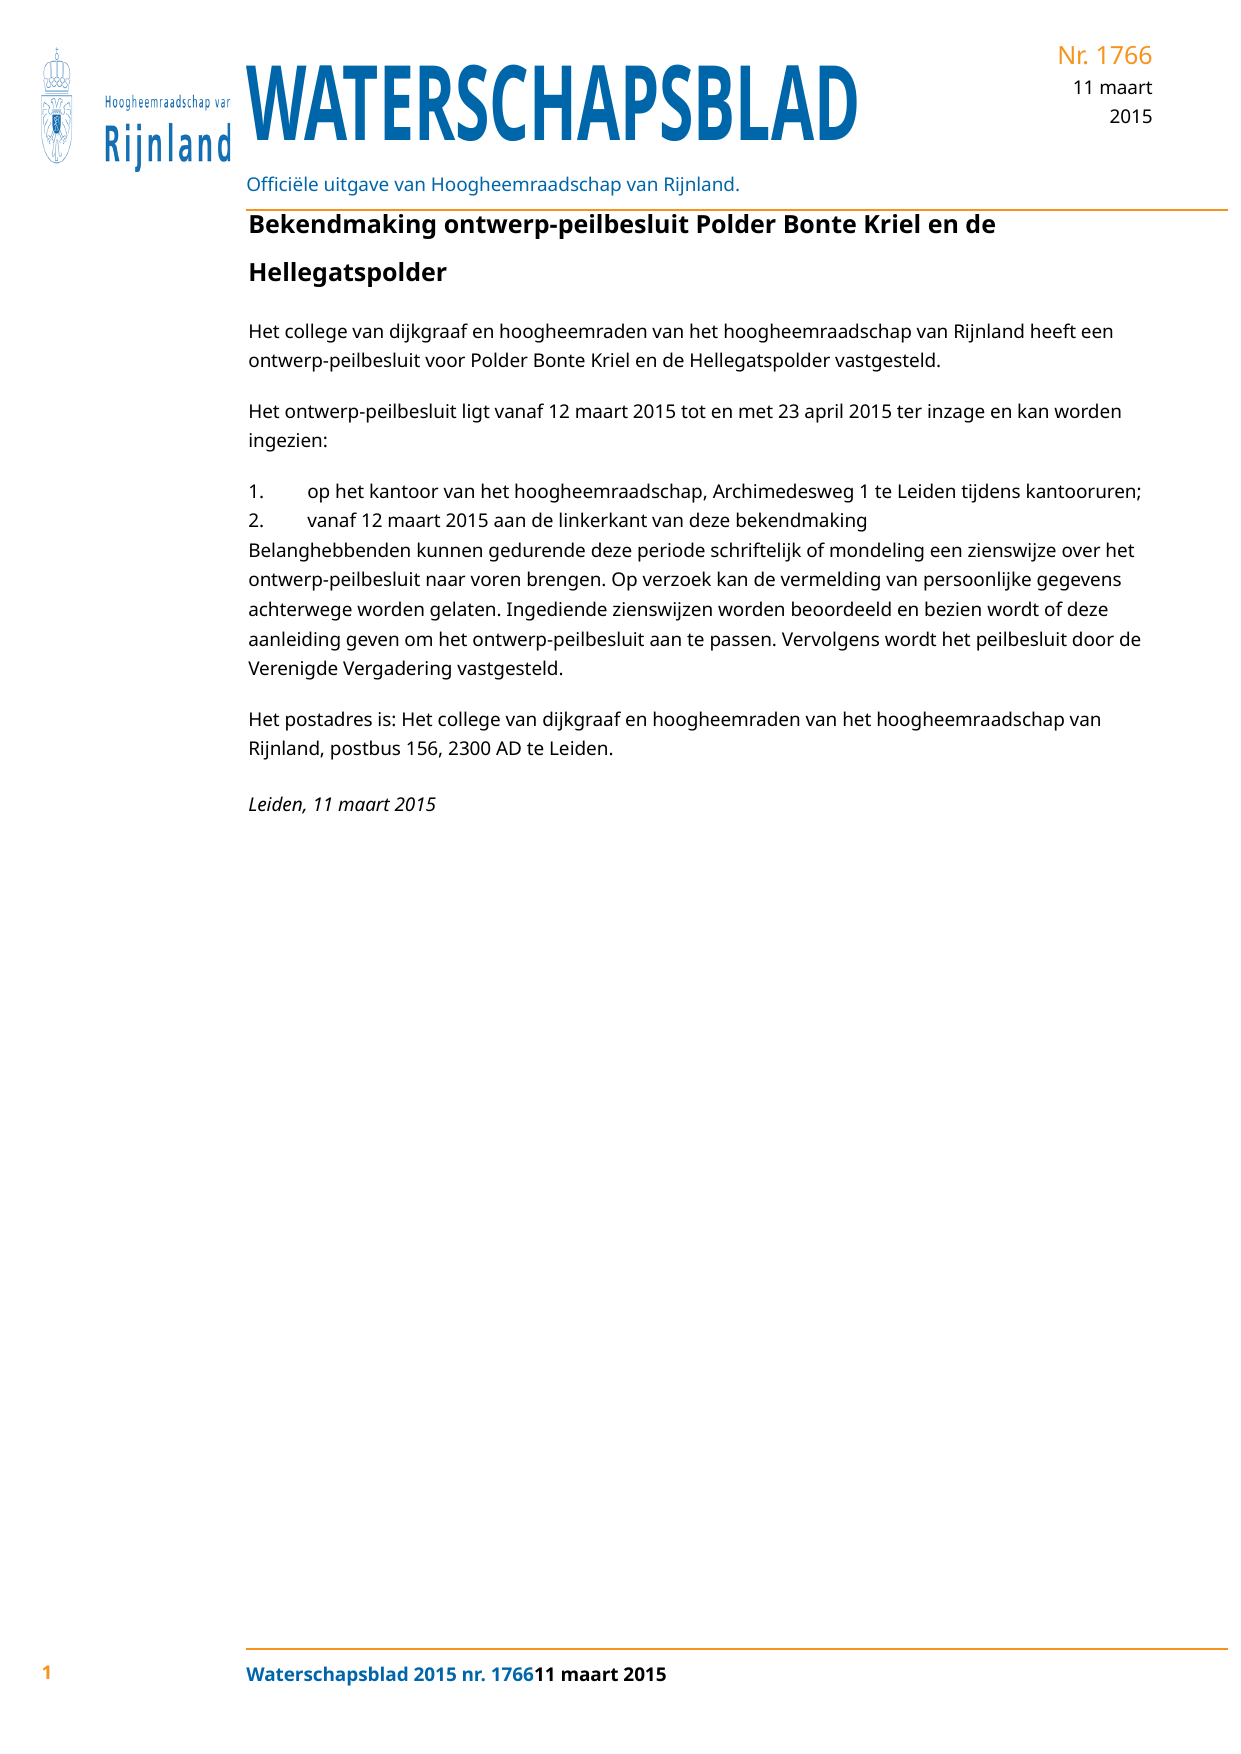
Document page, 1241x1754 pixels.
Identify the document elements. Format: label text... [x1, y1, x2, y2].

text Het ontwerp-peilbesluit ligt vanaf 12 maart 2015 tot en met 23 april 2015 ter inzage en kan worden ingezien: [248, 398, 1152, 453]
text Leiden, 11 maart 2015 [248, 791, 1152, 816]
picture [41, 47, 231, 172]
text Bekendmaking ontwerp-peilbesluit Polder Bonte Kriel en de Hellegatspolder [248, 211, 1152, 288]
text Het college van dijkgraaf en hoogheemraden van het hoogheemraadschap van Rijnland heeft een ontwerp-peilbesluit voor Polder Bonte Kriel en de Hellegatspolder vastgesteld. [248, 318, 1152, 373]
list op het kantoor van het hoogheemraadschap, Archimedesweg 1 te Leiden tijdens kantooruren; [248, 478, 1152, 504]
list vanaf 12 maart 2015 aan de linkerkant van deze bekendmaking [248, 507, 1152, 533]
text Belanghebbenden kunnen gedurende deze periode schriftelijk of mondeling een zienswijze over het ontwerp-peilbesluit naar voren brengen. Op verzoek kan de vermelding van persoonlijke gegevens achterwege worden gelaten. Ingediende zienswijzen worden beoordeeld en bezien wordt of deze aanleiding geven om het ontwerp-peilbesluit aan te passen. Vervolgens wordt het peilbesluit door de Verenigde Vergadering vastgesteld. [248, 537, 1152, 681]
text Het postadres is: Het college van dijkgraaf en hoogheemraden van het hoogheemraadschap van Rijnland, postbus 156, 2300 AD te Leiden. [248, 706, 1152, 761]
